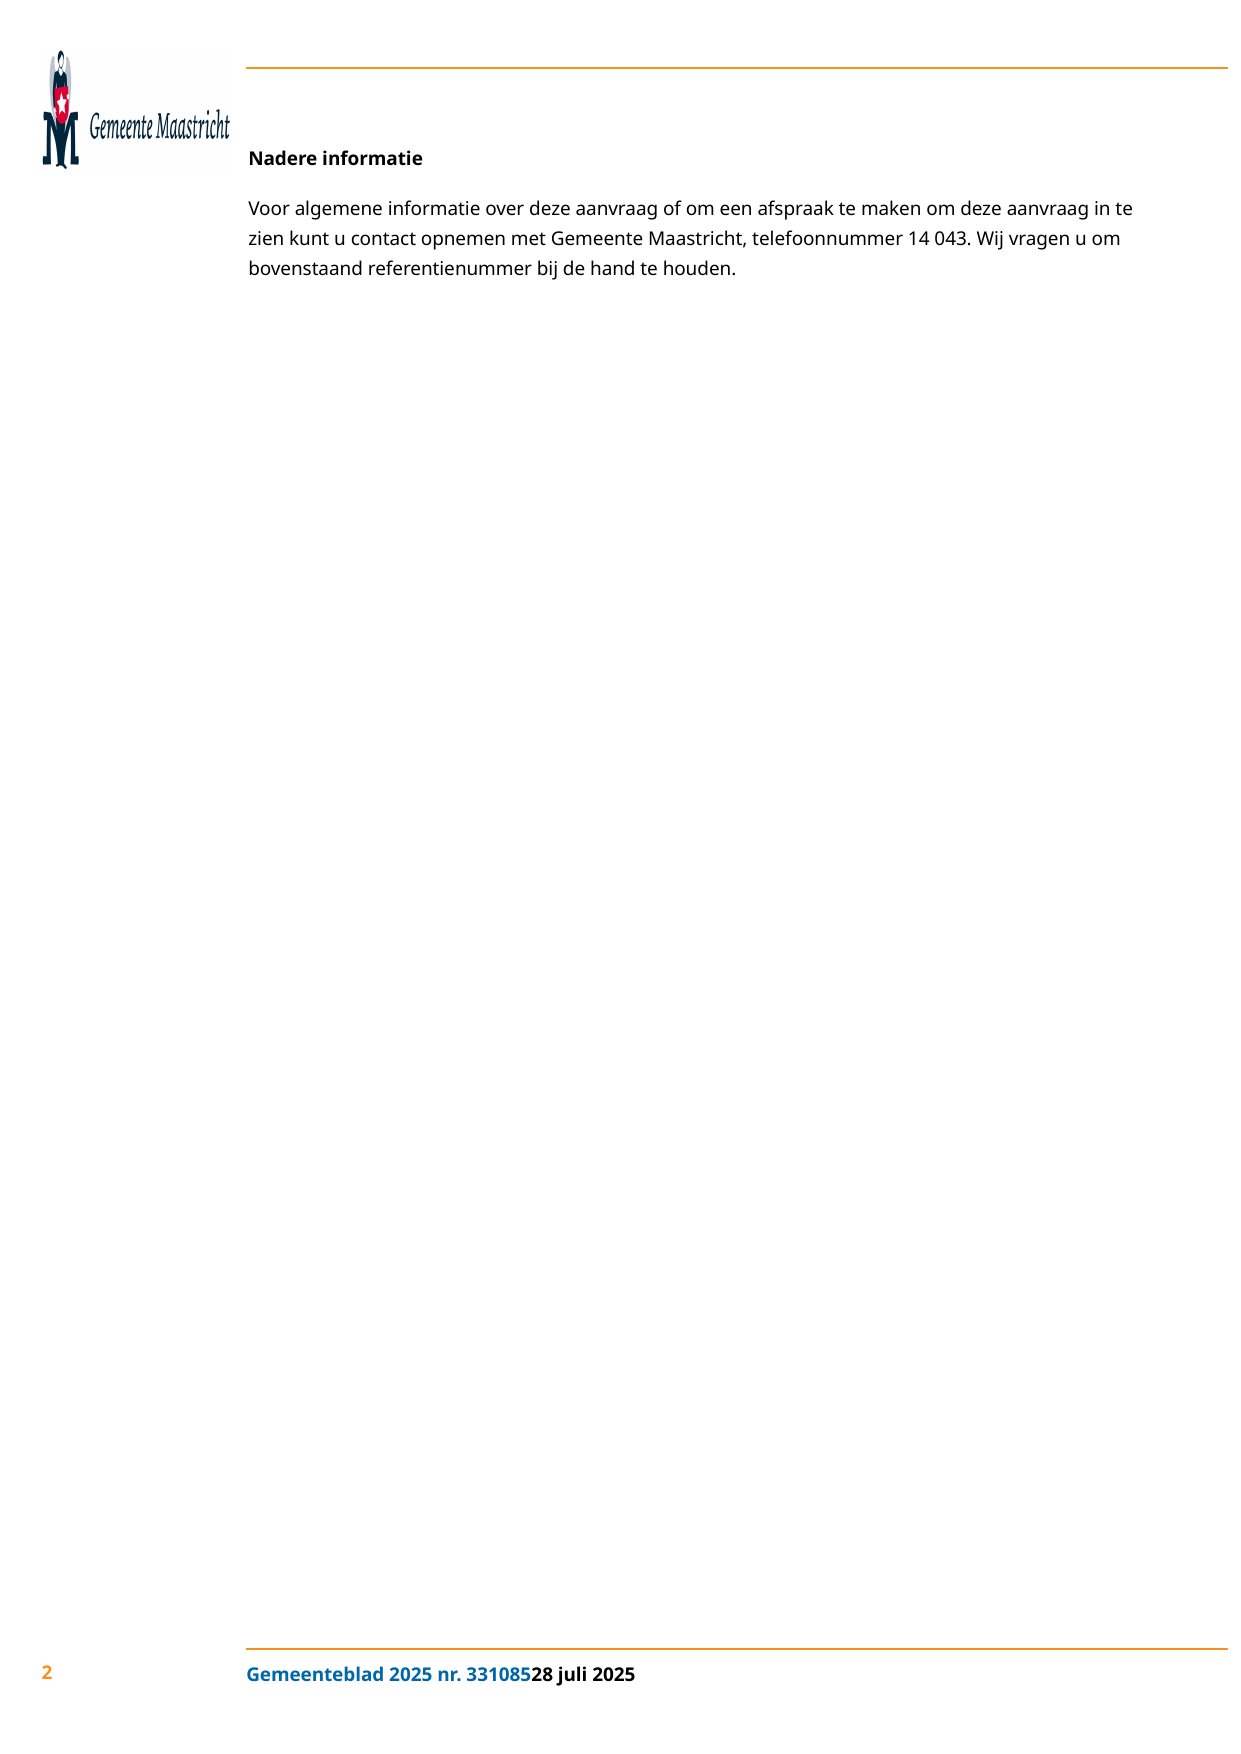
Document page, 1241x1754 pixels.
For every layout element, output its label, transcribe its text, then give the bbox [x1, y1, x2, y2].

picture [41, 47, 231, 172]
text Nadere informatie [248, 145, 1152, 171]
text Voor algemene informatie over deze aanvraag of om een afspraak te maken om deze aanvraag in te zien kunt u contact opnemen met Gemeente Maastricht, telefoonnummer 14 043. Wij vragen u om bovenstaand referentienummer bij de hand te houden. [248, 196, 1152, 281]
